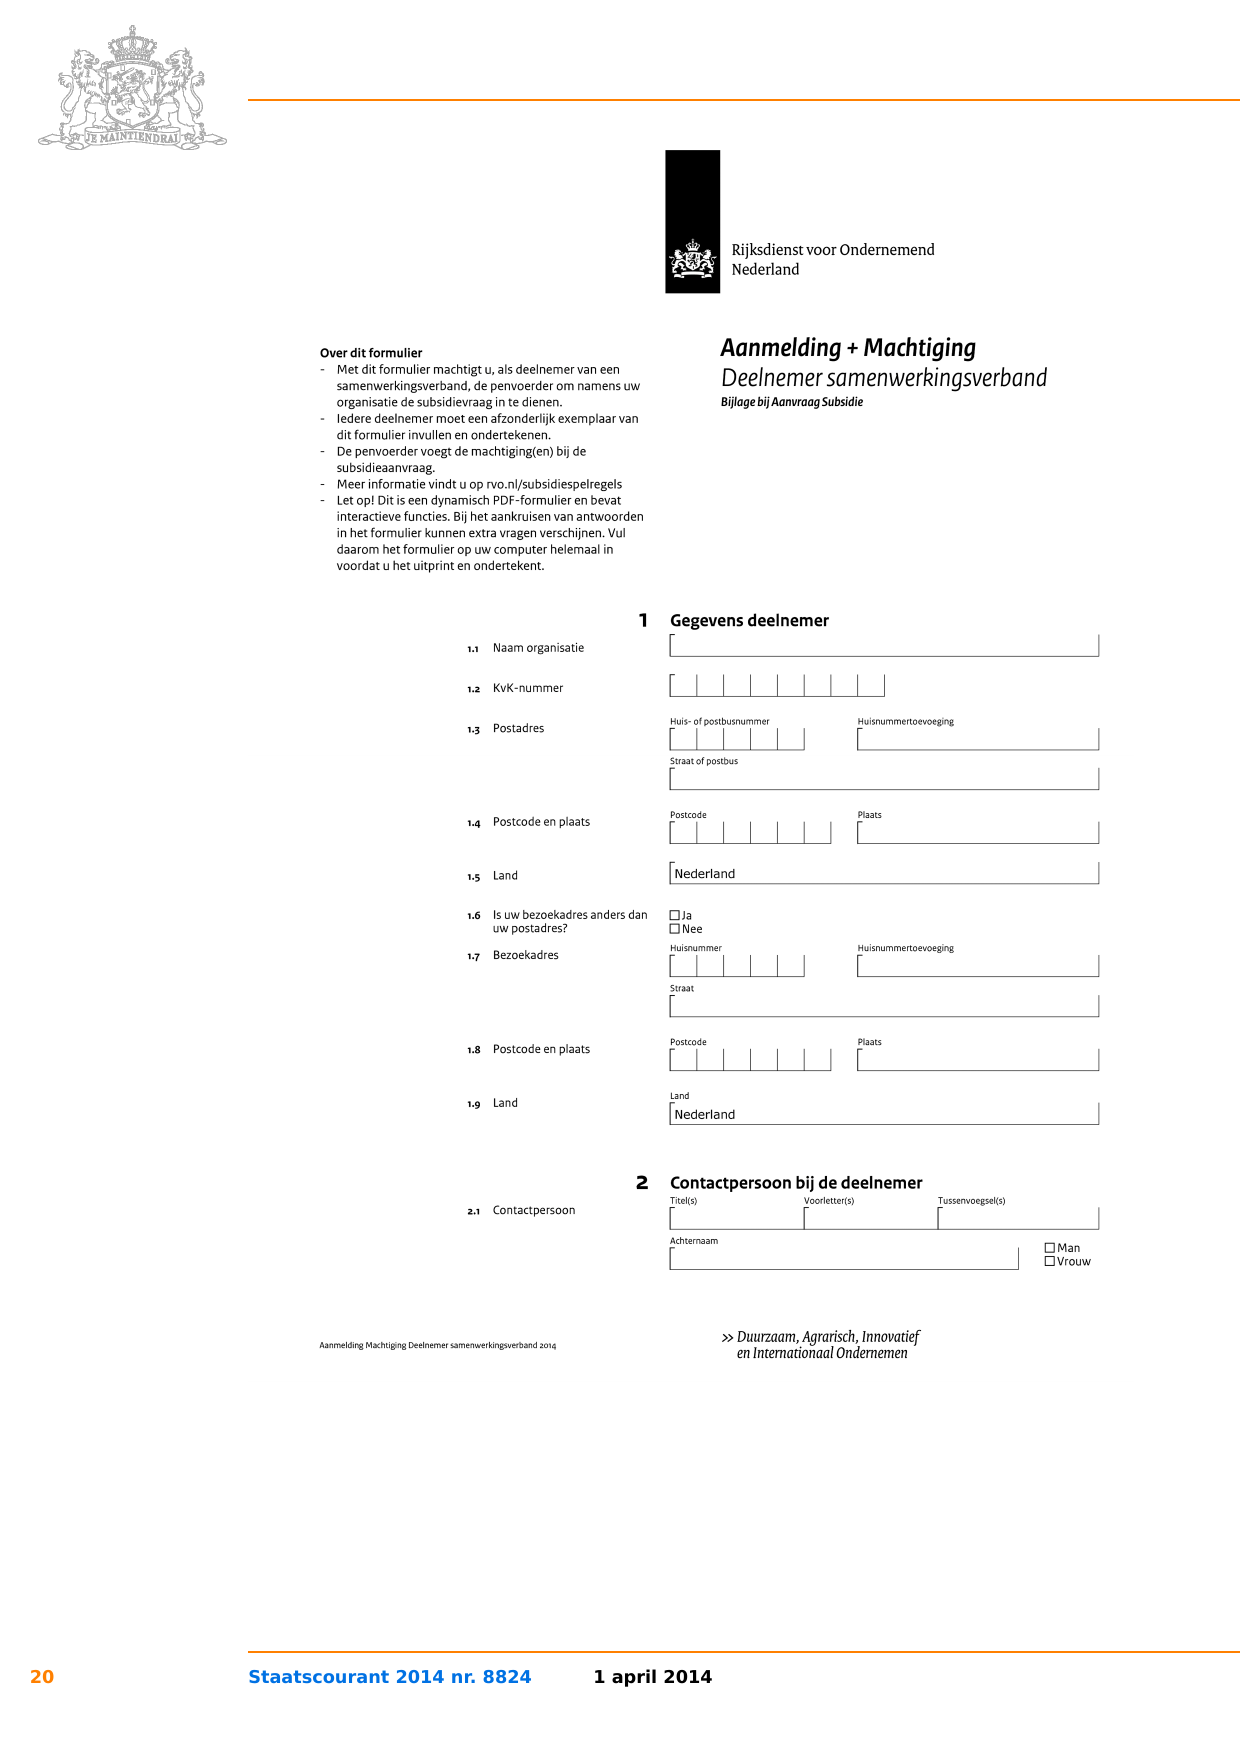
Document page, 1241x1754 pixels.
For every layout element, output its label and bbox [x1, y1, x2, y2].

picture [248, 130, 1134, 1382]
picture [38, 25, 227, 150]
